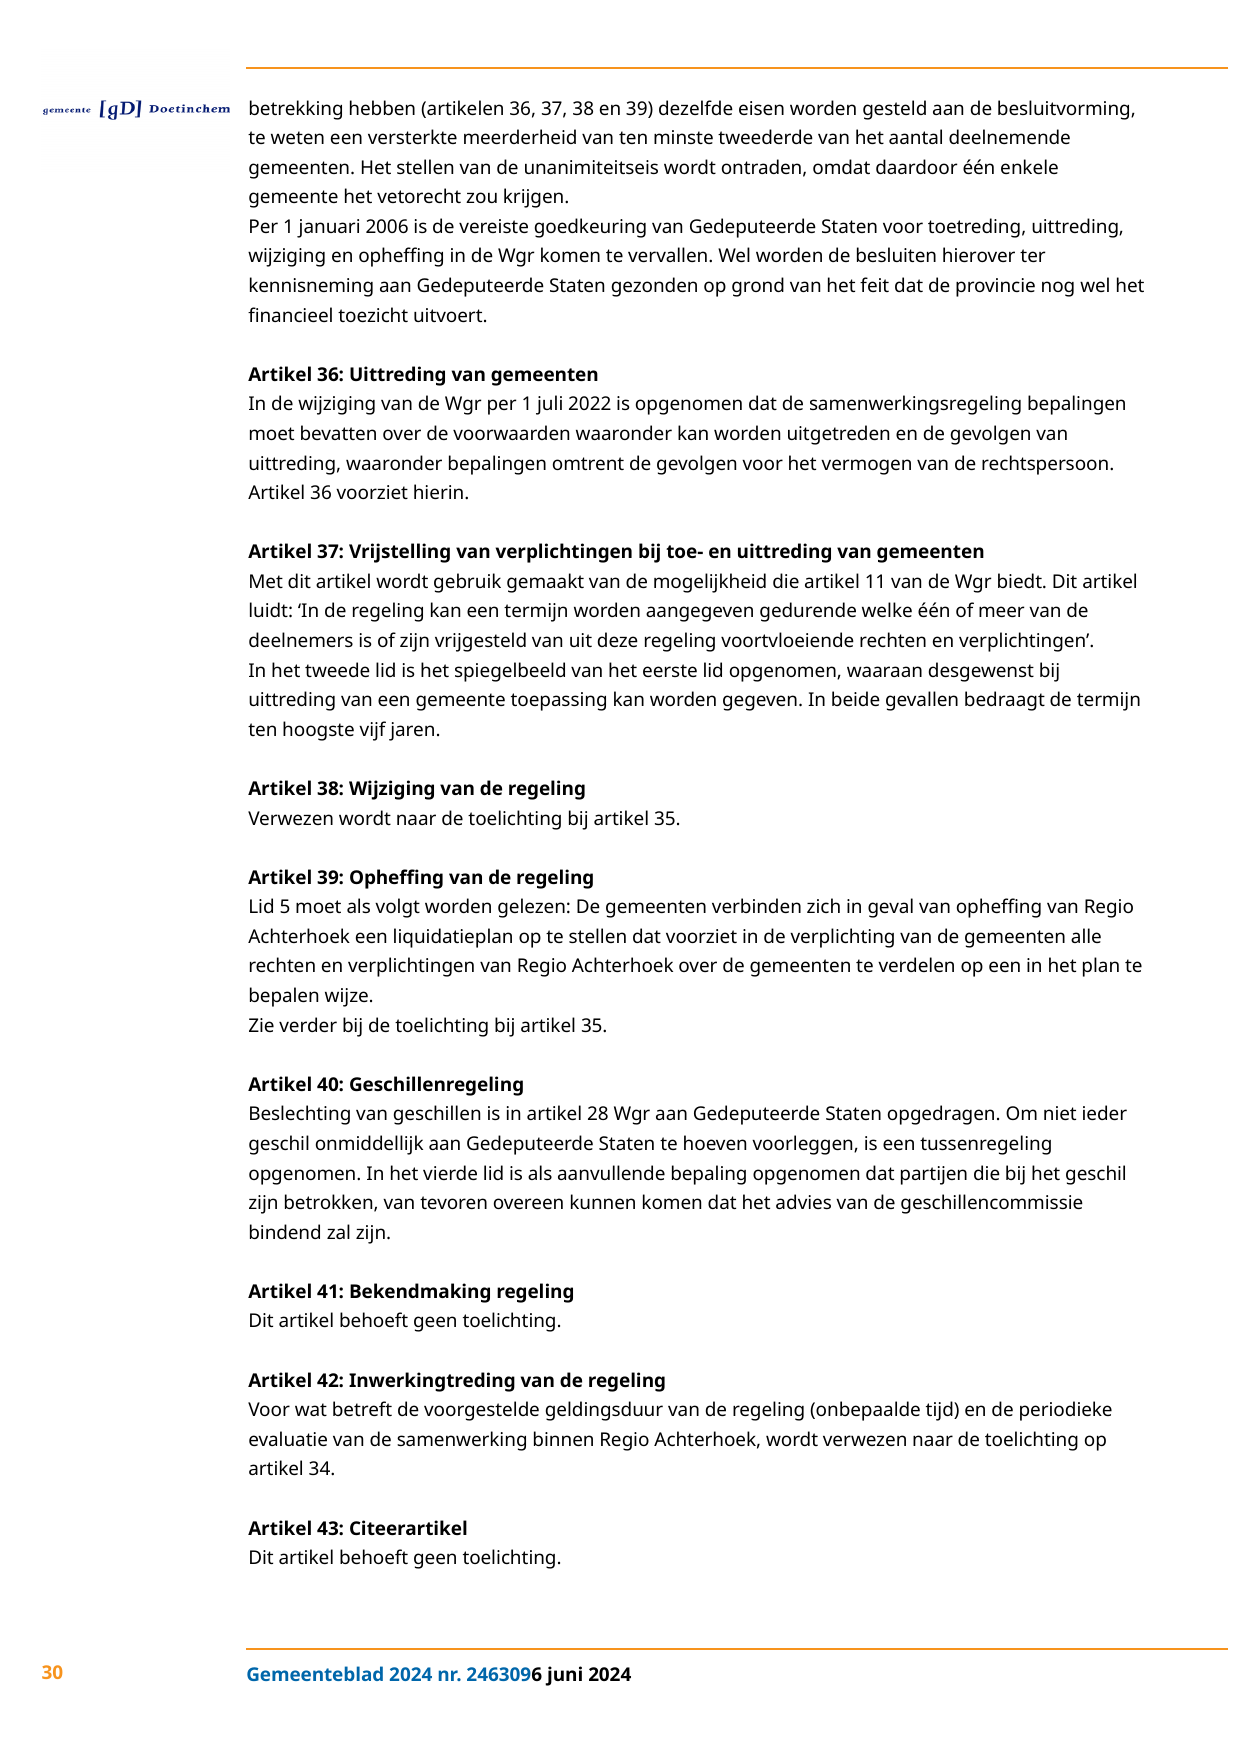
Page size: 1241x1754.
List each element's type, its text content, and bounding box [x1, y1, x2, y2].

text Artikel 40: Geschillenregeling [248, 1071, 1152, 1097]
text Met dit artikel wordt gebruik gemaakt van de mogelijkheid die artikel 11 van de Wgr biedt. Dit artikel luidt: ‘In de regeling kan een termijn worden aangegeven gedurende welke één of meer van de deelnemers is of zijn vrijgesteld van uit deze regeling voortvloeiende rechten en verplichtingen’. [248, 568, 1152, 653]
text Artikel 38: Wijziging van de regeling [248, 775, 1152, 801]
text Beslechting van geschillen is in artikel 28 Wgr aan Gedeputeerde Staten opgedragen. Om niet ieder geschil onmiddellijk aan Gedeputeerde Staten te hoeven voorleggen, is een tussenregeling opgenomen. In het vierde lid is als aanvullende bepaling opgenomen dat partijen die bij het geschil zijn betrokken, van tevoren overeen kunnen komen dat het advies van de geschillencommissie bindend zal zijn. [248, 1101, 1152, 1245]
text Artikel 36: Uittreding van gemeenten [248, 361, 1152, 387]
text Artikel 37: Vrijstelling van verplichtingen bij toe- en uittreding van gemeenten [248, 538, 1152, 564]
text Dit artikel behoeft geen toelichting. [248, 1308, 1152, 1333]
text In het tweede lid is het spiegelbeeld van het eerste lid opgenomen, waaraan desgewenst bij uittreding van een gemeente toepassing kan worden gegeven. In beide gevallen bedraagt de termijn ten hoogste vijf jaren. [248, 657, 1152, 742]
text betrekking hebben (artikelen 36, 37, 38 en 39) dezelfde eisen worden gesteld aan de besluitvorming, te weten een versterkte meerderheid van ten minste tweederde van het aantal deelnemende gemeenten. Het stellen van de unanimiteitseis wordt ontraden, omdat daardoor één enkele gemeente het vetorecht zou krijgen. [248, 95, 1152, 209]
text Lid 5 moet als volgt worden gelezen: De gemeenten verbinden zich in geval van opheffing van Regio Achterhoek een liquidatieplan op te stellen dat voorziet in de verplichting van de gemeenten alle rechten en verplichtingen van Regio Achterhoek over de gemeenten te verdelen op een in het plan te bepalen wijze. [248, 893, 1152, 1008]
text Voor wat betreft de voorgestelde geldingsduur van de regeling (onbepaalde tijd) en de periodieke evaluatie van de samenwerking binnen Regio Achterhoek, wordt verwezen naar de toelichting op artikel 34. [248, 1396, 1152, 1481]
text Artikel 41: Bekendmaking regeling [248, 1278, 1152, 1304]
text Verwezen wordt naar de toelichting bij artikel 35. [248, 805, 1152, 831]
text Artikel 43: Citeerartikel [248, 1515, 1152, 1541]
text Artikel 39: Opheffing van de regeling [248, 864, 1152, 890]
picture [41, 47, 231, 172]
text Zie verder bij de toelichting bij artikel 35. [248, 1012, 1152, 1038]
text Artikel 42: Inwerkingtreding van de regeling [248, 1367, 1152, 1393]
text Per 1 januari 2006 is de vereiste goedkeuring van Gedeputeerde Staten voor toetreding, uittreding, wijziging en opheffing in de Wgr komen te vervallen. Wel worden de besluiten hierover ter kennisneming aan Gedeputeerde Staten gezonden op grond van het feit dat de provincie nog wel het financieel toezicht uitvoert. [248, 213, 1152, 328]
text Dit artikel behoeft geen toelichting. [248, 1544, 1152, 1570]
text In de wijziging van de Wgr per 1 juli 2022 is opgenomen dat de samenwerkingsregeling bepalingen moet bevatten over de voorwaarden waaronder kan worden uitgetreden en de gevolgen van uittreding, waaronder bepalingen omtrent de gevolgen voor het vermogen van de rechtspersoon. Artikel 36 voorziet hierin. [248, 391, 1152, 505]
